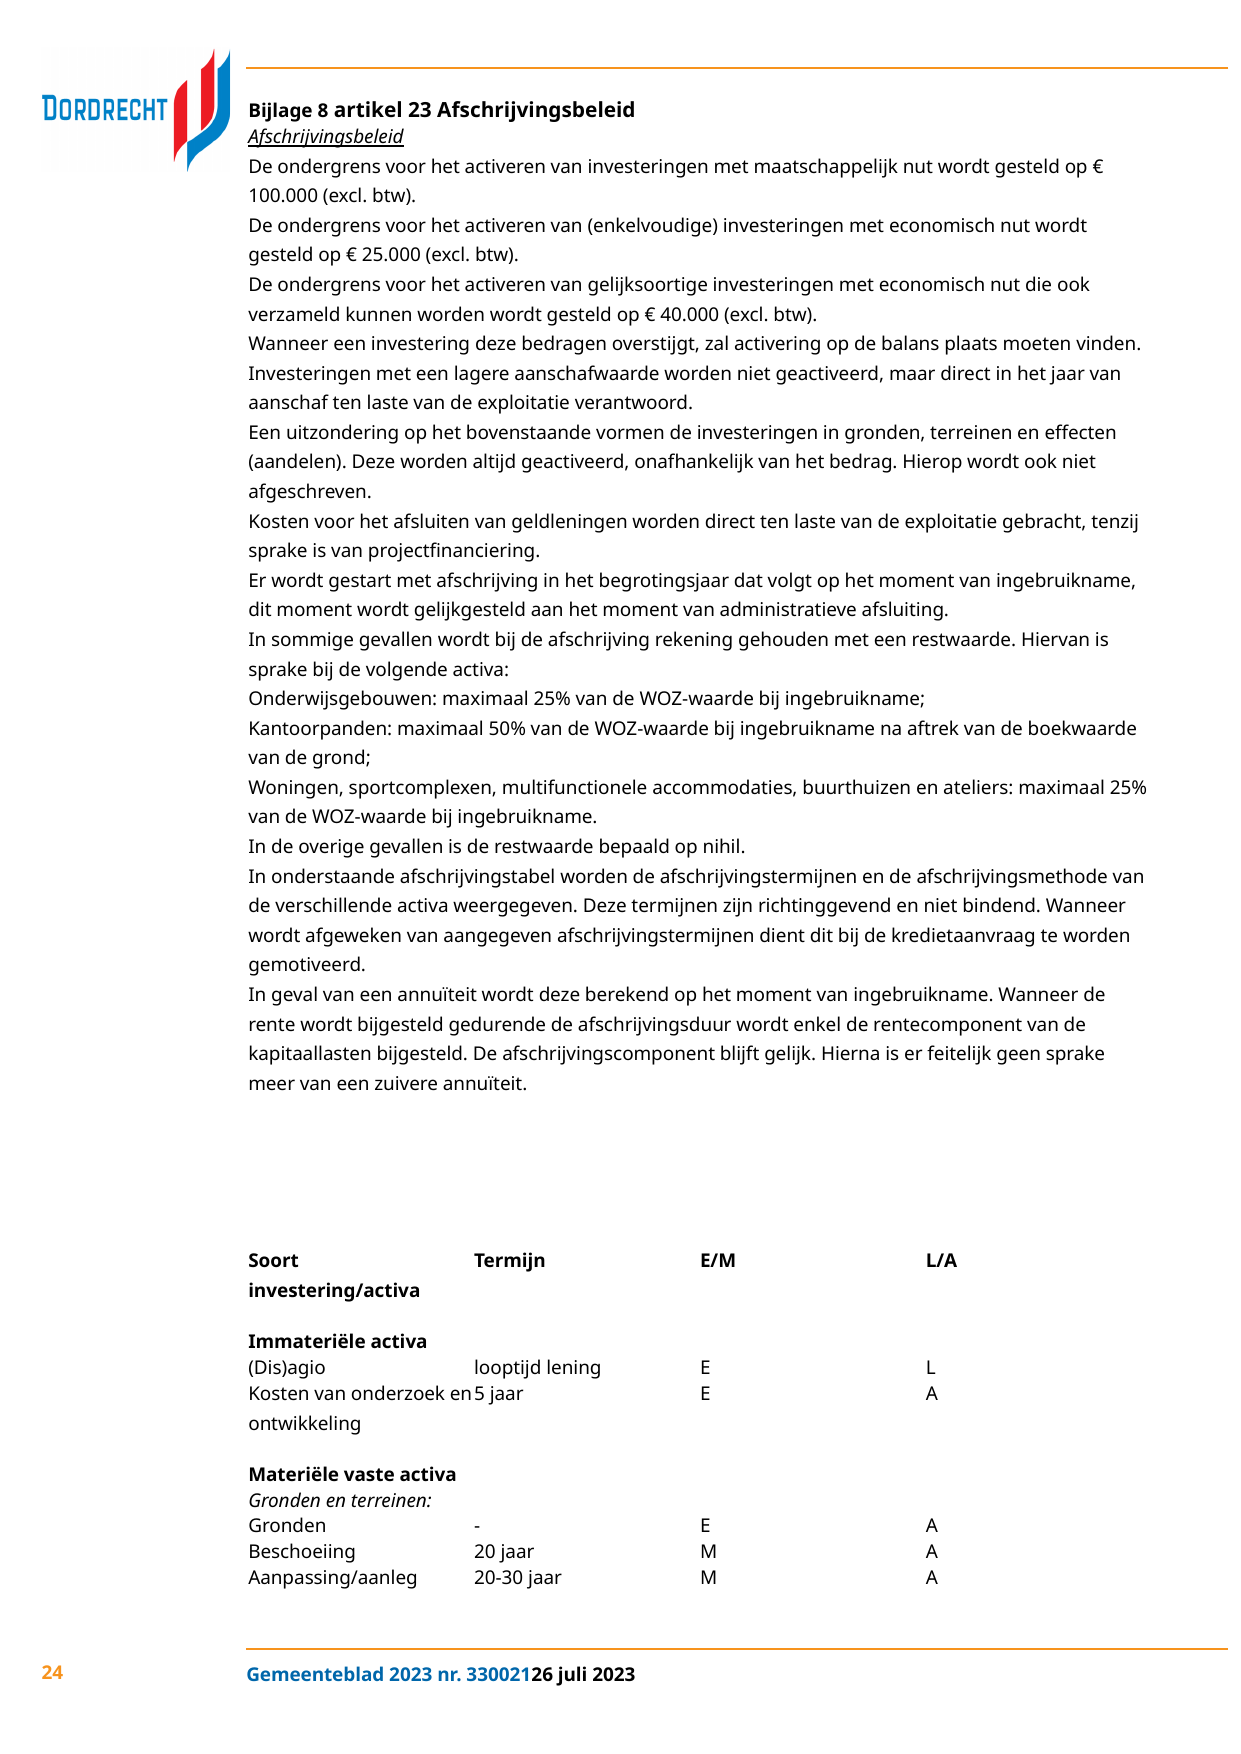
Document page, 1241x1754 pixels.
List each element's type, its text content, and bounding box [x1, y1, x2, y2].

table_cell [474, 1461, 700, 1487]
table_cell [474, 1303, 700, 1329]
text In geval van een annuïteit wordt deze berekend op het moment van ingebruikname. Wanneer de rente wordt bijgesteld gedurende de afschrijvingsduur wordt enkel de rentecomponent van de kapitaallasten bijgesteld. De afschrijvingscomponent blijft gelijk. Hierna is er feitelijk geen sprake meer van een zuivere annuïteit. [248, 981, 1152, 1096]
text Kosten voor het afsluiten van geldleningen worden direct ten laste van de exploitatie gebracht, tenzij sprake is van projectfinanciering. [248, 508, 1152, 563]
table_cell - [474, 1513, 700, 1538]
table_header Termijn [474, 1248, 700, 1303]
text Een uitzondering op het bovenstaande vormen de investeringen in gronden, terreinen en effecten (aandelen). Deze worden altijd geactiveerd, onafhankelijk van het bedrag. Hierop wordt ook niet afgeschreven. [248, 419, 1152, 504]
text Wanneer een investering deze bedragen overstijgt, zal activering op de balans plaats moeten vinden. Investeringen met een lagere aanschafwaarde worden niet geactiveerd, maar direct in het jaar van aanschaf ten laste van de exploitatie verantwoord. [248, 330, 1152, 415]
table_cell [700, 1487, 926, 1513]
table_cell M [700, 1564, 926, 1590]
text De ondergrens voor het activeren van gelijksoortige investeringen met economisch nut die ook verzameld kunnen worden wordt gesteld op € 40.000 (excl. btw). [248, 271, 1152, 327]
table_cell Gronden [248, 1513, 474, 1538]
table_cell looptijd lening [474, 1354, 700, 1380]
text De ondergrens voor het activeren van investeringen met maatschappelijk nut wordt gesteld op € 100.000 (excl. btw). [248, 153, 1152, 208]
text Bijlage 8 artikel 23 Afschrijvingsbeleid [248, 95, 1152, 123]
table_cell Gronden en terreinen: [248, 1487, 474, 1513]
table_header E/M [700, 1248, 926, 1303]
table_cell E [700, 1354, 926, 1380]
table_cell (Dis)agio [248, 1354, 474, 1380]
text Afschrijvingsbeleid [248, 123, 1152, 149]
table_cell [926, 1303, 1152, 1329]
table_cell [700, 1329, 926, 1354]
text In onderstaande afschrijvingstabel worden de afschrijvingstermijnen en de afschrijvingsmethode van de verschillende activa weergegeven. Deze termijnen zijn richtinggevend en niet bindend. Wanneer wordt afgeweken van aangegeven afschrijvingstermijnen dient dit bij de kredietaanvraag te worden gemotiveerd. [248, 863, 1152, 977]
text De ondergrens voor het activeren van (enkelvoudige) investeringen met economisch nut wordt gesteld op € 25.000 (excl. btw). [248, 212, 1152, 267]
text Kantoorpanden: maximaal 50% van de WOZ-waarde bij ingebruikname na aftrek van de boekwaarde van de grond; [248, 715, 1152, 770]
table_cell [926, 1329, 1152, 1354]
table_cell 20 jaar [474, 1538, 700, 1564]
table_cell A [926, 1380, 1152, 1435]
table_cell A [926, 1538, 1152, 1564]
table_cell [926, 1487, 1152, 1513]
table_cell [474, 1487, 700, 1513]
table_cell Aanpassing/aanleg [248, 1564, 474, 1590]
text Er wordt gestart met afschrijving in het begrotingsjaar dat volgt op het moment van ingebruikname, dit moment wordt gelijkgesteld aan het moment van administratieve afsluiting. [248, 567, 1152, 622]
table_cell [700, 1461, 926, 1487]
table_cell A [926, 1564, 1152, 1590]
table_header Soort investering/activa [248, 1248, 474, 1303]
table_cell A [926, 1513, 1152, 1538]
table_cell 5 jaar [474, 1380, 700, 1435]
table_cell 20-30 jaar [474, 1564, 700, 1590]
table_cell Immateriële activa [248, 1329, 474, 1354]
table_cell E [700, 1513, 926, 1538]
table_cell [474, 1435, 700, 1461]
table_cell Kosten van onderzoek en ontwikkeling [248, 1380, 474, 1435]
text In sommige gevallen wordt bij de afschrijving rekening gehouden met een restwaarde. Hiervan is sprake bij de volgende activa: [248, 626, 1152, 682]
table_cell E [700, 1380, 926, 1435]
text Woningen, sportcomplexen, multifunctionele accommodaties, buurthuizen en ateliers: maximaal 25% van de WOZ-waarde bij ingebruikname. [248, 774, 1152, 829]
table_cell Beschoeiing [248, 1538, 474, 1564]
table_cell [248, 1435, 474, 1461]
table_cell [700, 1435, 926, 1461]
table_cell [700, 1303, 926, 1329]
table_cell [926, 1461, 1152, 1487]
table_header L/A [926, 1248, 1152, 1303]
table_cell [474, 1329, 700, 1354]
table_cell [248, 1303, 474, 1329]
text Onderwijsgebouwen: maximaal 25% van de WOZ-waarde bij ingebruikname; [248, 685, 1152, 711]
table_cell [926, 1435, 1152, 1461]
table_cell L [926, 1354, 1152, 1380]
picture [41, 47, 231, 172]
table_cell Materiële vaste activa [248, 1461, 474, 1487]
text In de overige gevallen is de restwaarde bepaald op nihil. [248, 833, 1152, 859]
table_cell M [700, 1538, 926, 1564]
